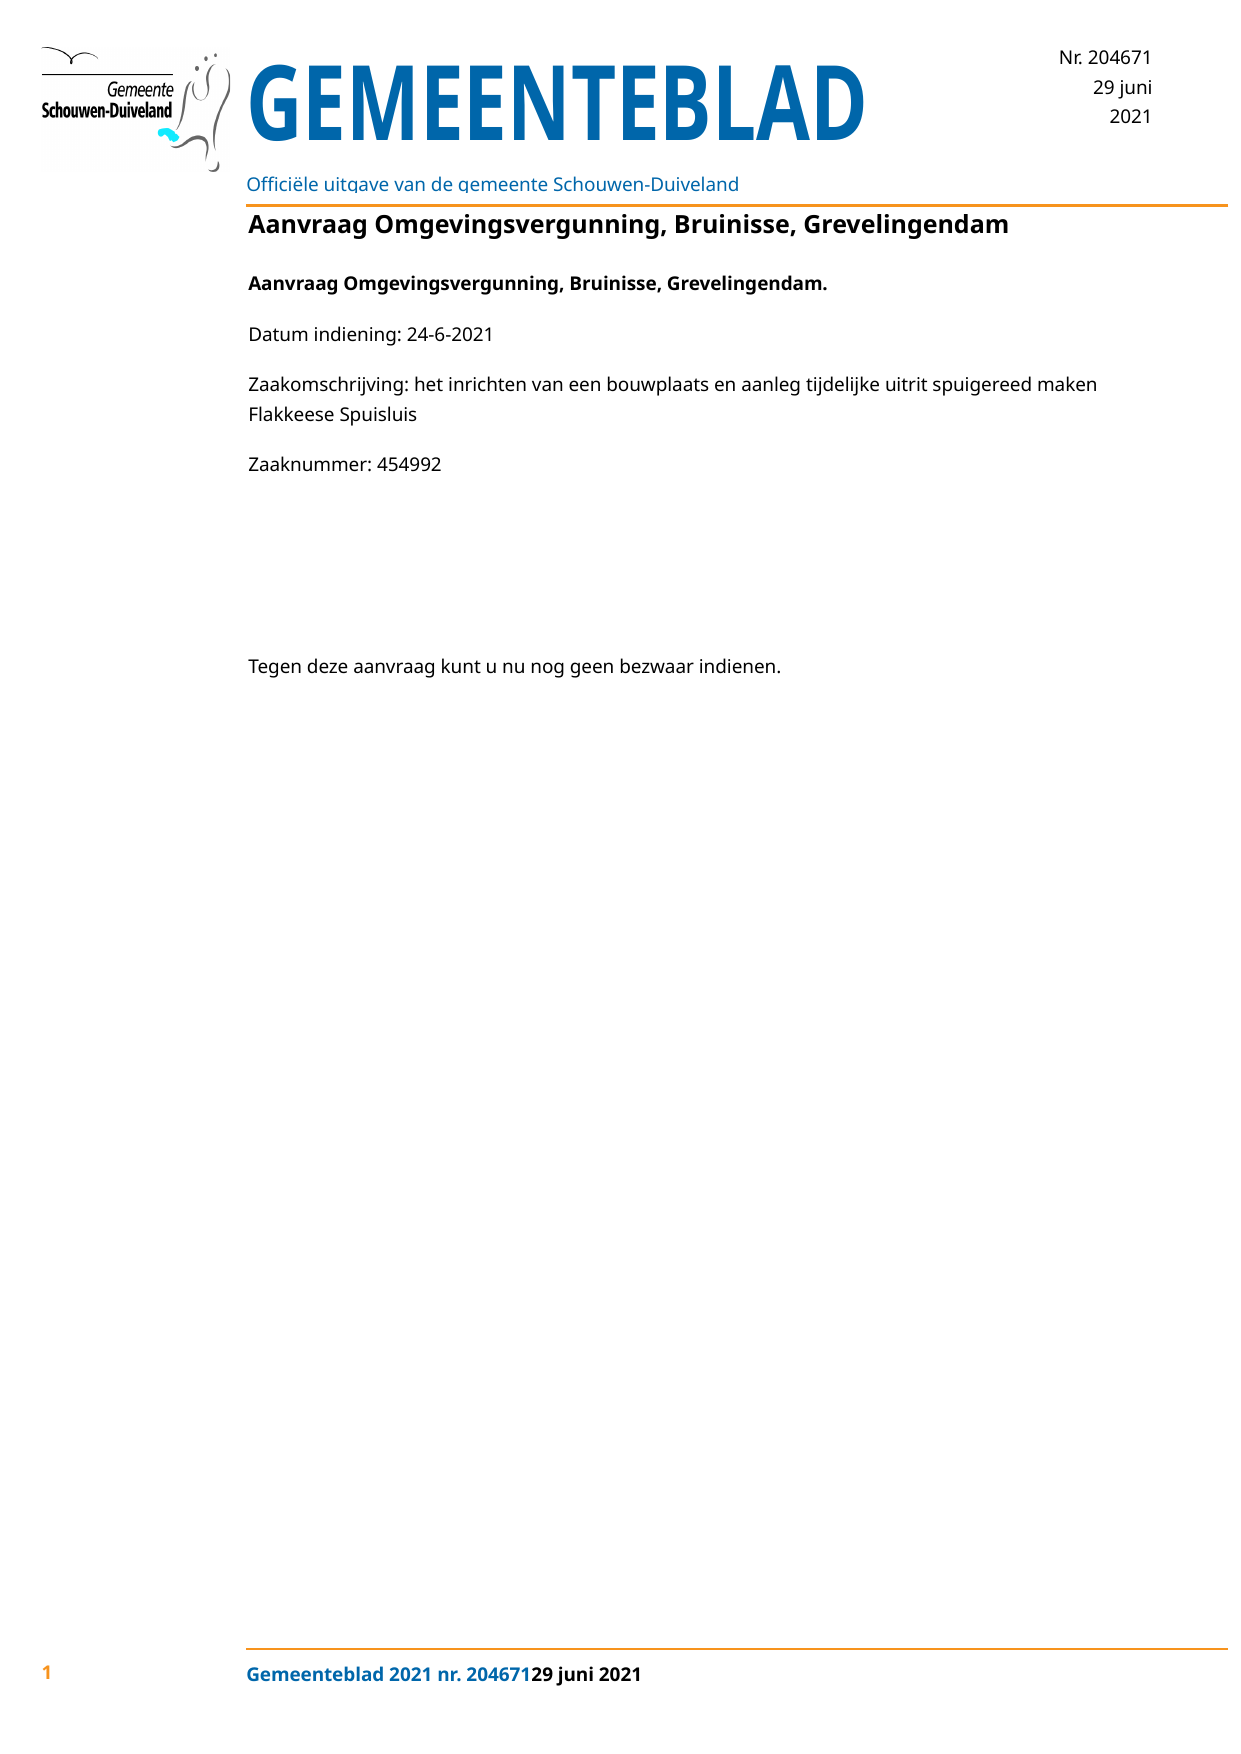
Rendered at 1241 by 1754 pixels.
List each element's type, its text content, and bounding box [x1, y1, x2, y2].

text Zaakomschrijving: het inrichten van een bouwplaats en aanleg tijdelijke uitrit spuigereed maken Flakkeese Spuisluis [248, 371, 1152, 426]
text Aanvraag Omgevingsvergunning, Bruinisse, Grevelingendam. [248, 270, 1152, 296]
picture [41, 47, 231, 172]
text Tegen deze aanvraag kunt u nu nog geen bezwaar indienen. [248, 653, 1152, 678]
text Zaaknummer: 454992 [248, 451, 1152, 477]
text Datum indiening: 24-6-2021 [248, 321, 1152, 346]
text Aanvraag Omgevingsvergunning, Bruinisse, Grevelingendam [248, 207, 1152, 241]
